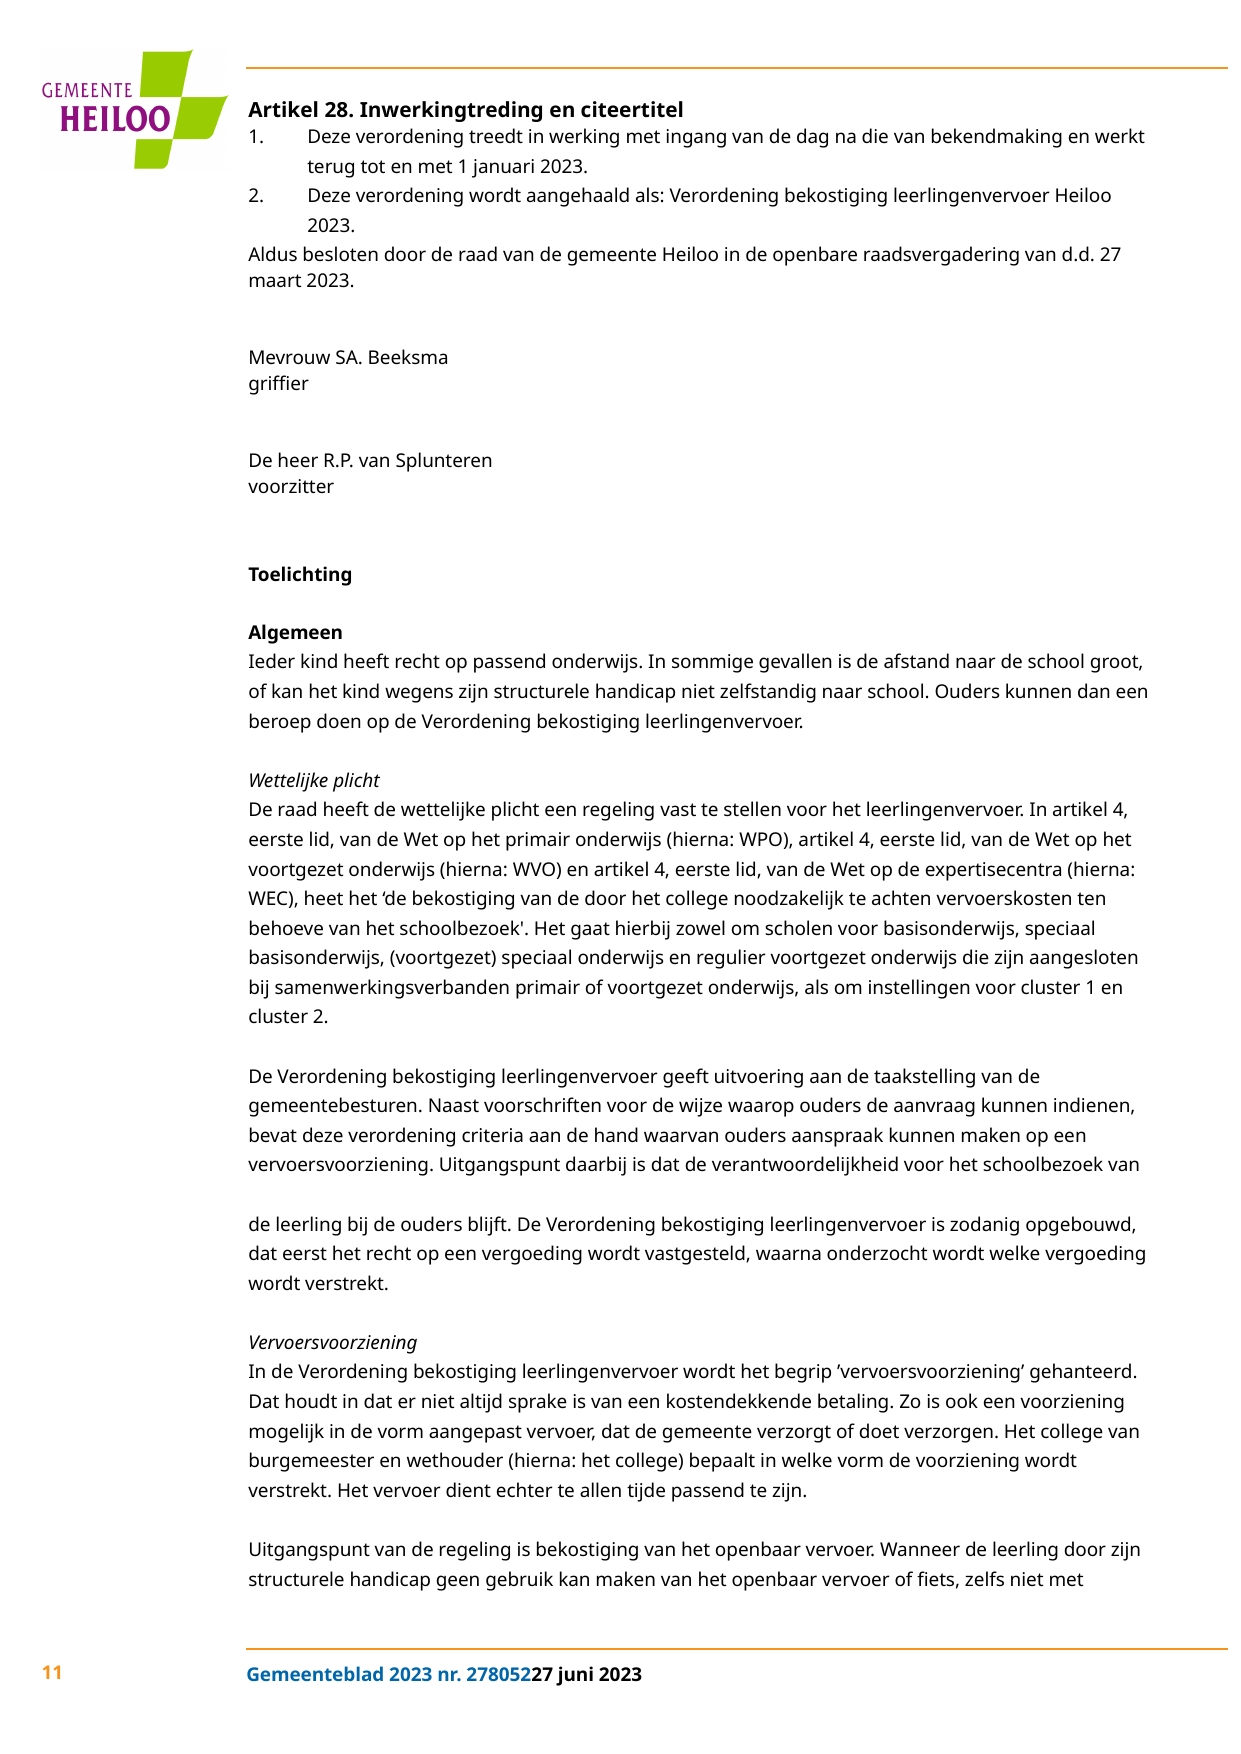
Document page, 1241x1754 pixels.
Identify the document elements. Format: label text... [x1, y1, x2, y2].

text Vervoersvoorziening [248, 1329, 1152, 1355]
text Toelichting [248, 550, 1152, 590]
text griffier [248, 370, 1152, 396]
text Aldus besloten door de raad van de gemeente Heiloo in de openbare raadsvergadering van d.d. 27 maart 2023. [248, 242, 1152, 293]
list Deze verordening treedt in werking met ingang van de dag na die van bekendmaking en werkt terug tot en met 1 januari 2023. [248, 123, 1152, 178]
text Mevrouw SA. Beeksma [248, 344, 1152, 370]
text In de Verordening bekostiging leerlingenvervoer wordt het begrip ’vervoersvoorziening’ gehanteerd. Dat houdt in dat er niet altijd sprake is van een kostendekkende betaling. Zo is ook een voorziening mogelijk in de vorm aangepast vervoer, dat de gemeente verzorgt of doet verzorgen. Het college van burgemeester en wethouder (hierna: het college) bepaalt in welke vorm de voorziening wordt verstrekt. Het vervoer dient echter te allen tijde passend te zijn. [248, 1359, 1152, 1503]
text Uitgangspunt van de regeling is bekostiging van het openbaar vervoer. Wanneer de leerling door zijn structurele handicap geen gebruik kan maken van het openbaar vervoer of fiets, zelfs niet met [248, 1536, 1152, 1592]
picture [41, 47, 231, 172]
list Deze verordening wordt aangehaald als: Verordening bekostiging leerlingenvervoer Heiloo 2023. [248, 182, 1152, 238]
text Wettelijke plicht [248, 767, 1152, 793]
text Artikel 28. Inwerkingtreding en citeertitel [248, 95, 1152, 123]
text voorzitter [248, 473, 1152, 499]
text De raad heeft de wettelijke plicht een regeling vast te stellen voor het leerlingenvervoer. In artikel 4, eerste lid, van de Wet op het primair onderwijs (hierna: WPO), artikel 4, eerste lid, van de Wet op het voortgezet onderwijs (hierna: WVO) en artikel 4, eerste lid, van de Wet op de expertisecentra (hierna: WEC), heet het ‘de bekostiging van de door het college noodzakelijk te achten vervoerskosten ten behoeve van het schoolbezoek'. Het gaat hierbij zowel om scholen voor basisonderwijs, speciaal basisonderwijs, (voortgezet) speciaal onderwijs en regulier voortgezet onderwijs die zijn aangesloten bij samenwerkingsverbanden primair of voortgezet onderwijs, als om instellingen voor cluster 1 en cluster 2. [248, 797, 1152, 1029]
text Ieder kind heeft recht op passend onderwijs. In sommige gevallen is de afstand naar de school groot, of kan het kind wegens zijn structurele handicap niet zelfstandig naar school. Ouders kunnen dan een beroep doen op de Verordening bekostiging leerlingenvervoer. [248, 649, 1152, 734]
text De heer R.P. van Splunteren [248, 447, 1152, 473]
text De Verordening bekostiging leerlingenvervoer geeft uitvoering aan de taakstelling van de gemeentebesturen. Naast voorschriften voor de wijze waarop ouders de aanvraag kunnen indienen, bevat deze verordening criteria aan de hand waarvan ouders aanspraak kunnen maken op een vervoersvoorziening. Uitgangspunt daarbij is dat de verantwoordelijkheid voor het schoolbezoek van [248, 1063, 1152, 1177]
text de leerling bij de ouders blijft. De Verordening bekostiging leerlingenvervoer is zodanig opgebouwd, dat eerst het recht op een vergoeding wordt vastgesteld, waarna onderzocht wordt welke vergoeding wordt verstrekt. [248, 1211, 1152, 1296]
text Algemeen [248, 619, 1152, 645]
